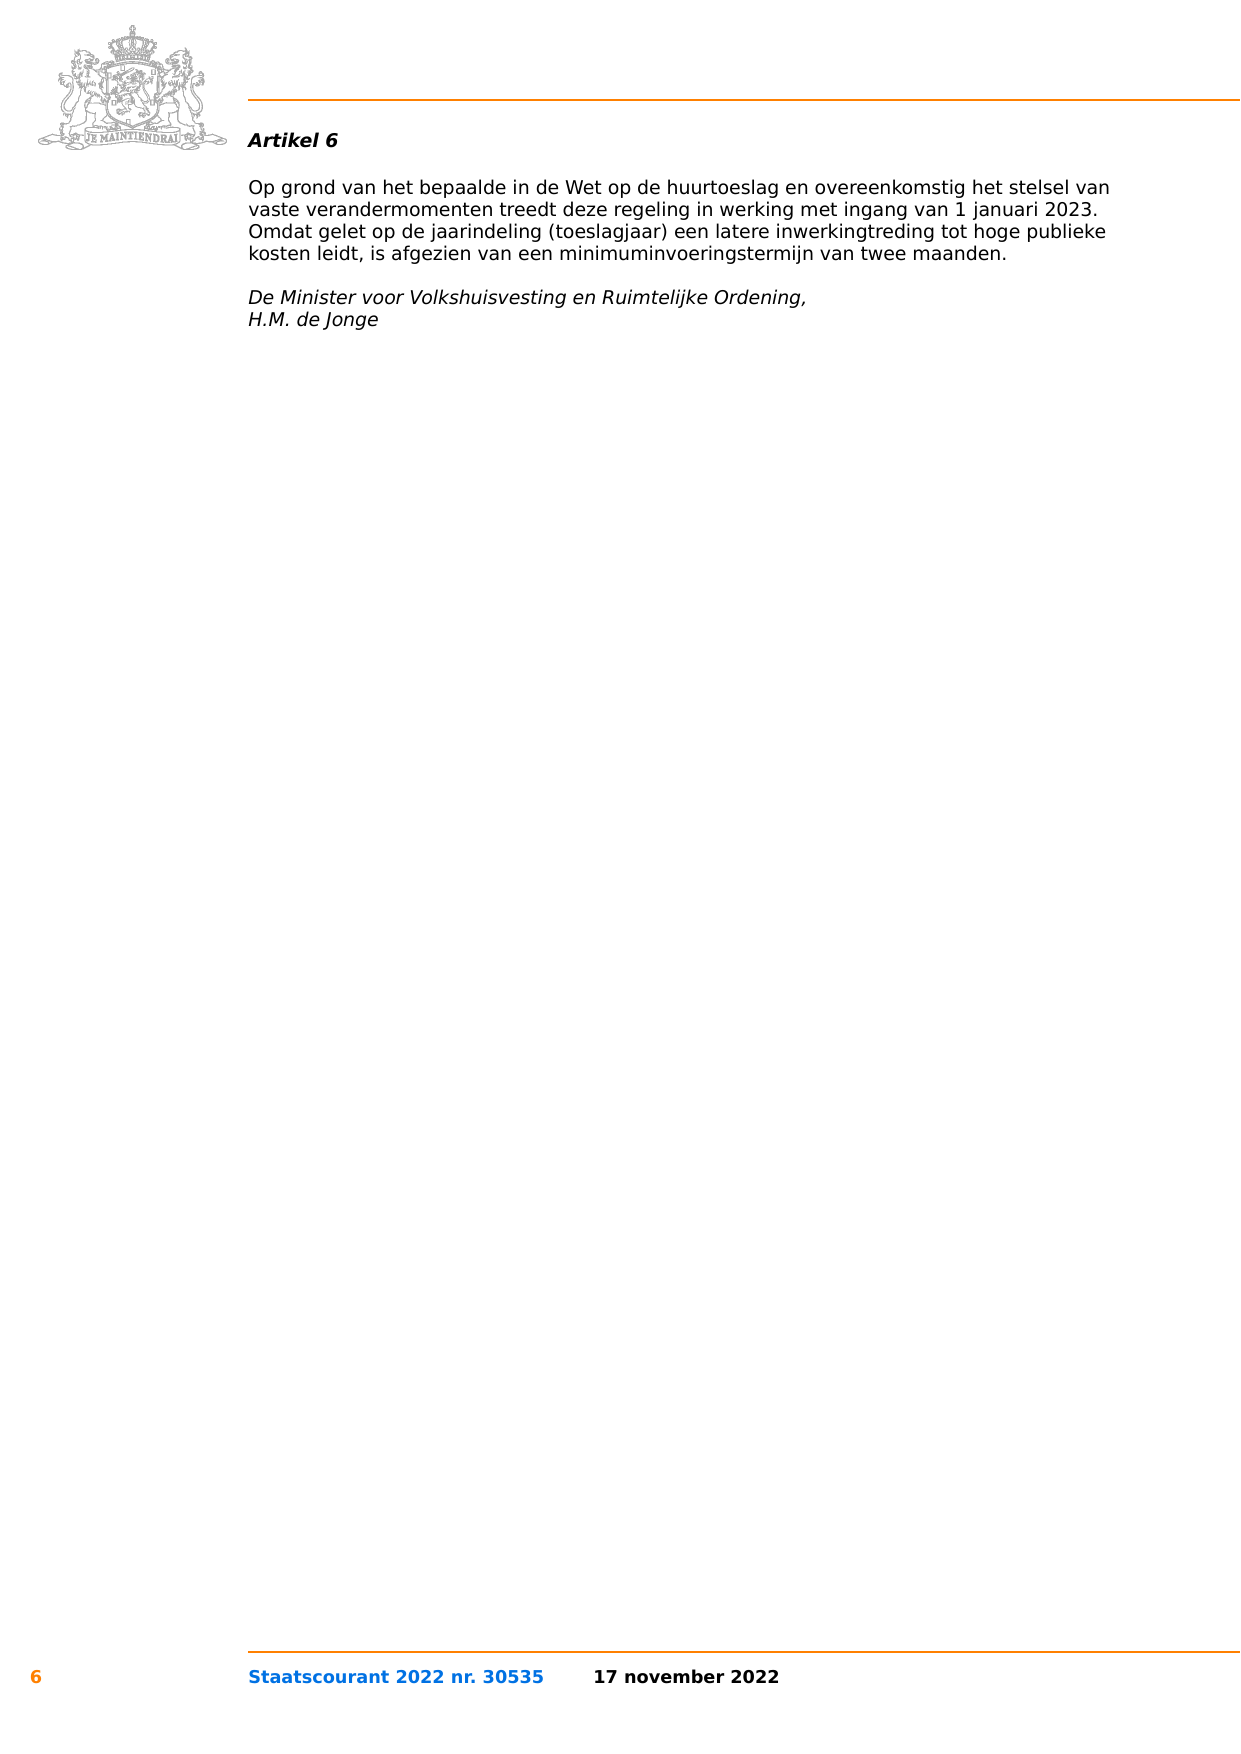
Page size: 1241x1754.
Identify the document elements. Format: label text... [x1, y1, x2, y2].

subtitle Artikel 6 [248, 130, 1163, 152]
picture [38, 25, 227, 150]
text Op grond van het bepaalde in de Wet op de huurtoeslag en overeenkomstig het stelsel van vaste verandermomenten treedt deze regeling in werking met ingang van 1 januari 2023. Omdat gelet op de jaarindeling (toeslagjaar) een latere inwerkingtreding tot hoge publieke kosten leidt, is afgezien van een minimuminvoeringstermijn van twee maanden. [248, 177, 1163, 265]
text De Minister voor Volkshuisvesting en Ruimtelijke Ordening, H.M. de Jonge [248, 287, 1163, 331]
